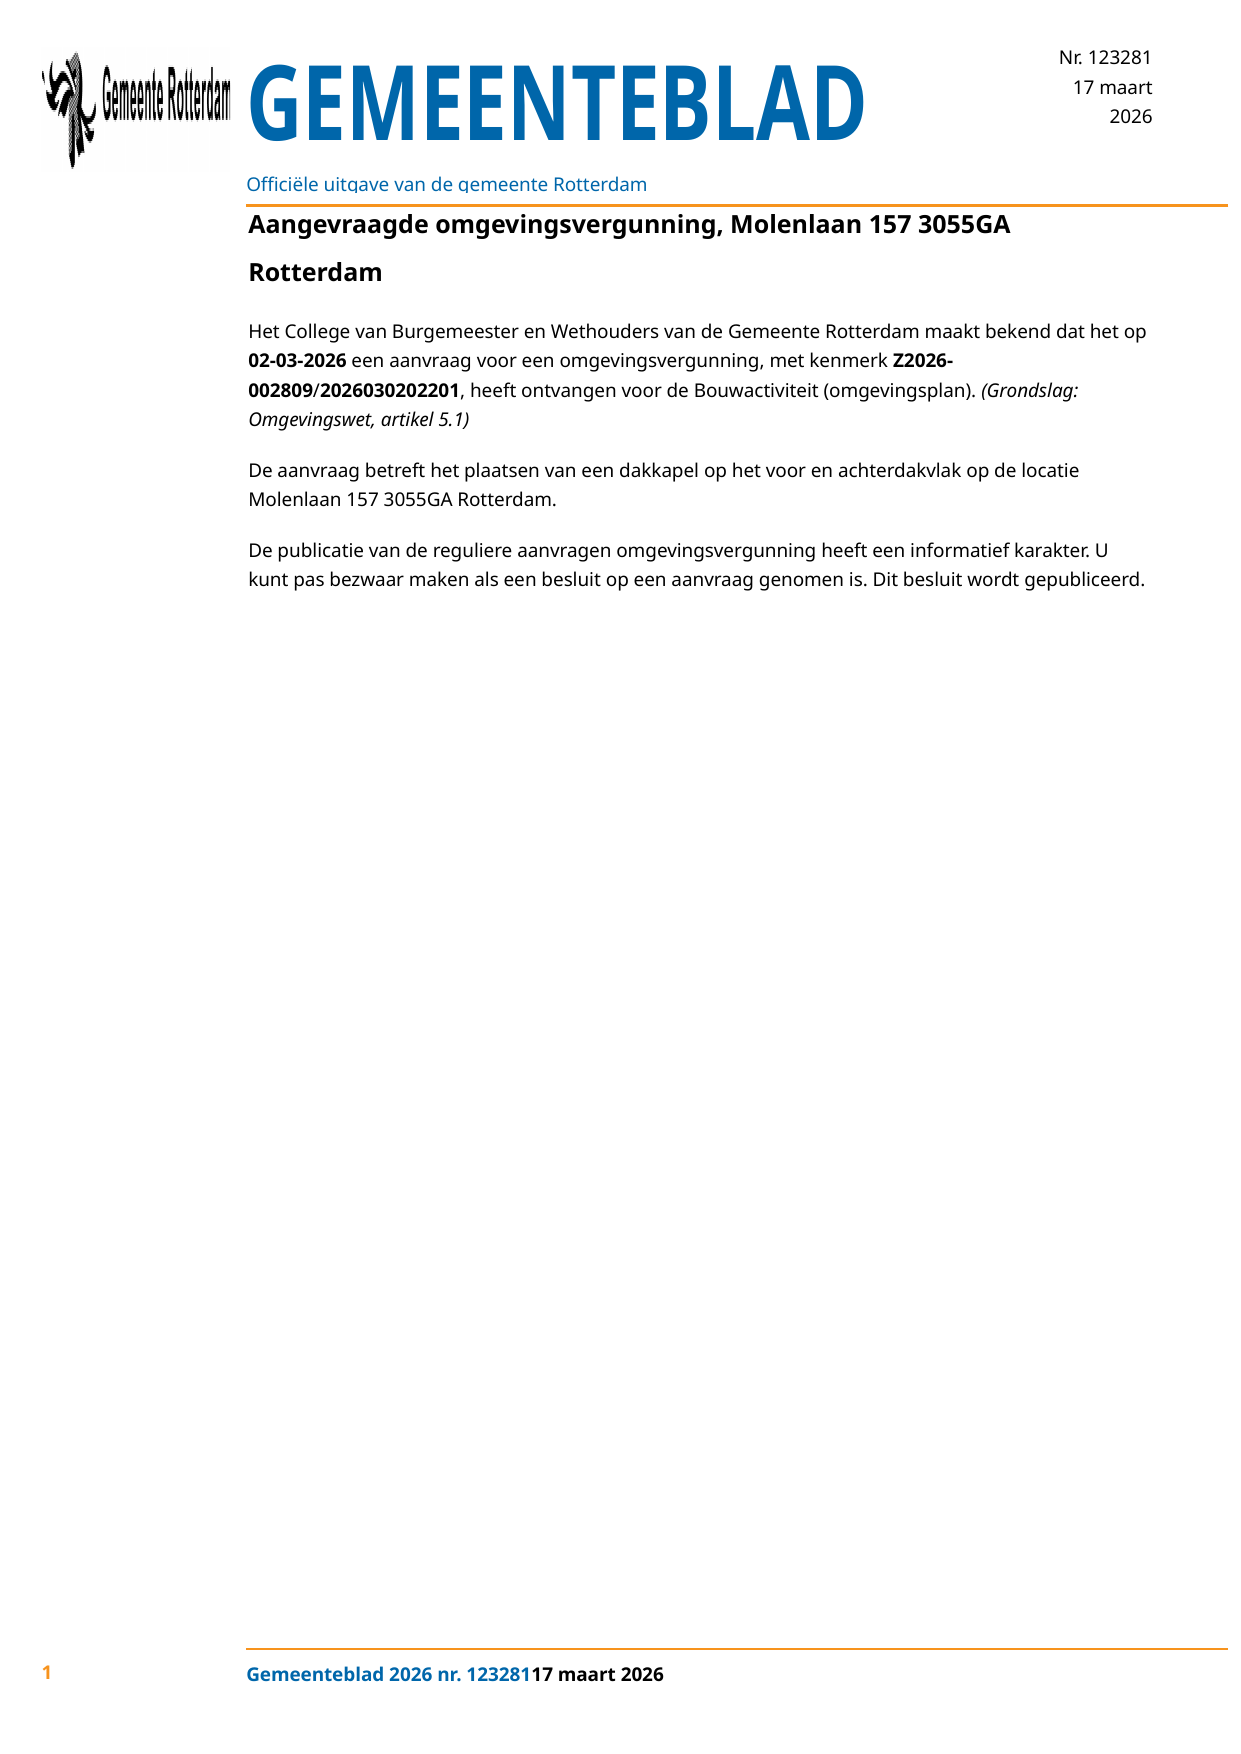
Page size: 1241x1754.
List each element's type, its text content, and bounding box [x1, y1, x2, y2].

picture [41, 47, 231, 172]
text De aanvraag betreft het plaatsen van een dakkapel op het voor en achterdakvlak op de locatie Molenlaan 157 3055GA Rotterdam. [248, 457, 1152, 512]
text De publicatie van de reguliere aanvragen omgevingsvergunning heeft een informatief karakter. U kunt pas bezwaar maken als een besluit op een aanvraag genomen is. Dit besluit wordt gepubliceerd. [248, 537, 1152, 592]
text Het College van Burgemeester en Wethouders van de Gemeente Rotterdam maakt bekend dat het op 02-03-2026 een aanvraag voor een omgevingsvergunning, met kenmerk Z2026-002809/2026030202201, heeft ontvangen voor de Bouwactiviteit (omgevingsplan). (Grondslag: Omgevingswet, artikel 5.1) [248, 318, 1152, 432]
text Aangevraagde omgevingsvergunning, Molenlaan 157 3055GA Rotterdam [248, 207, 1152, 288]
